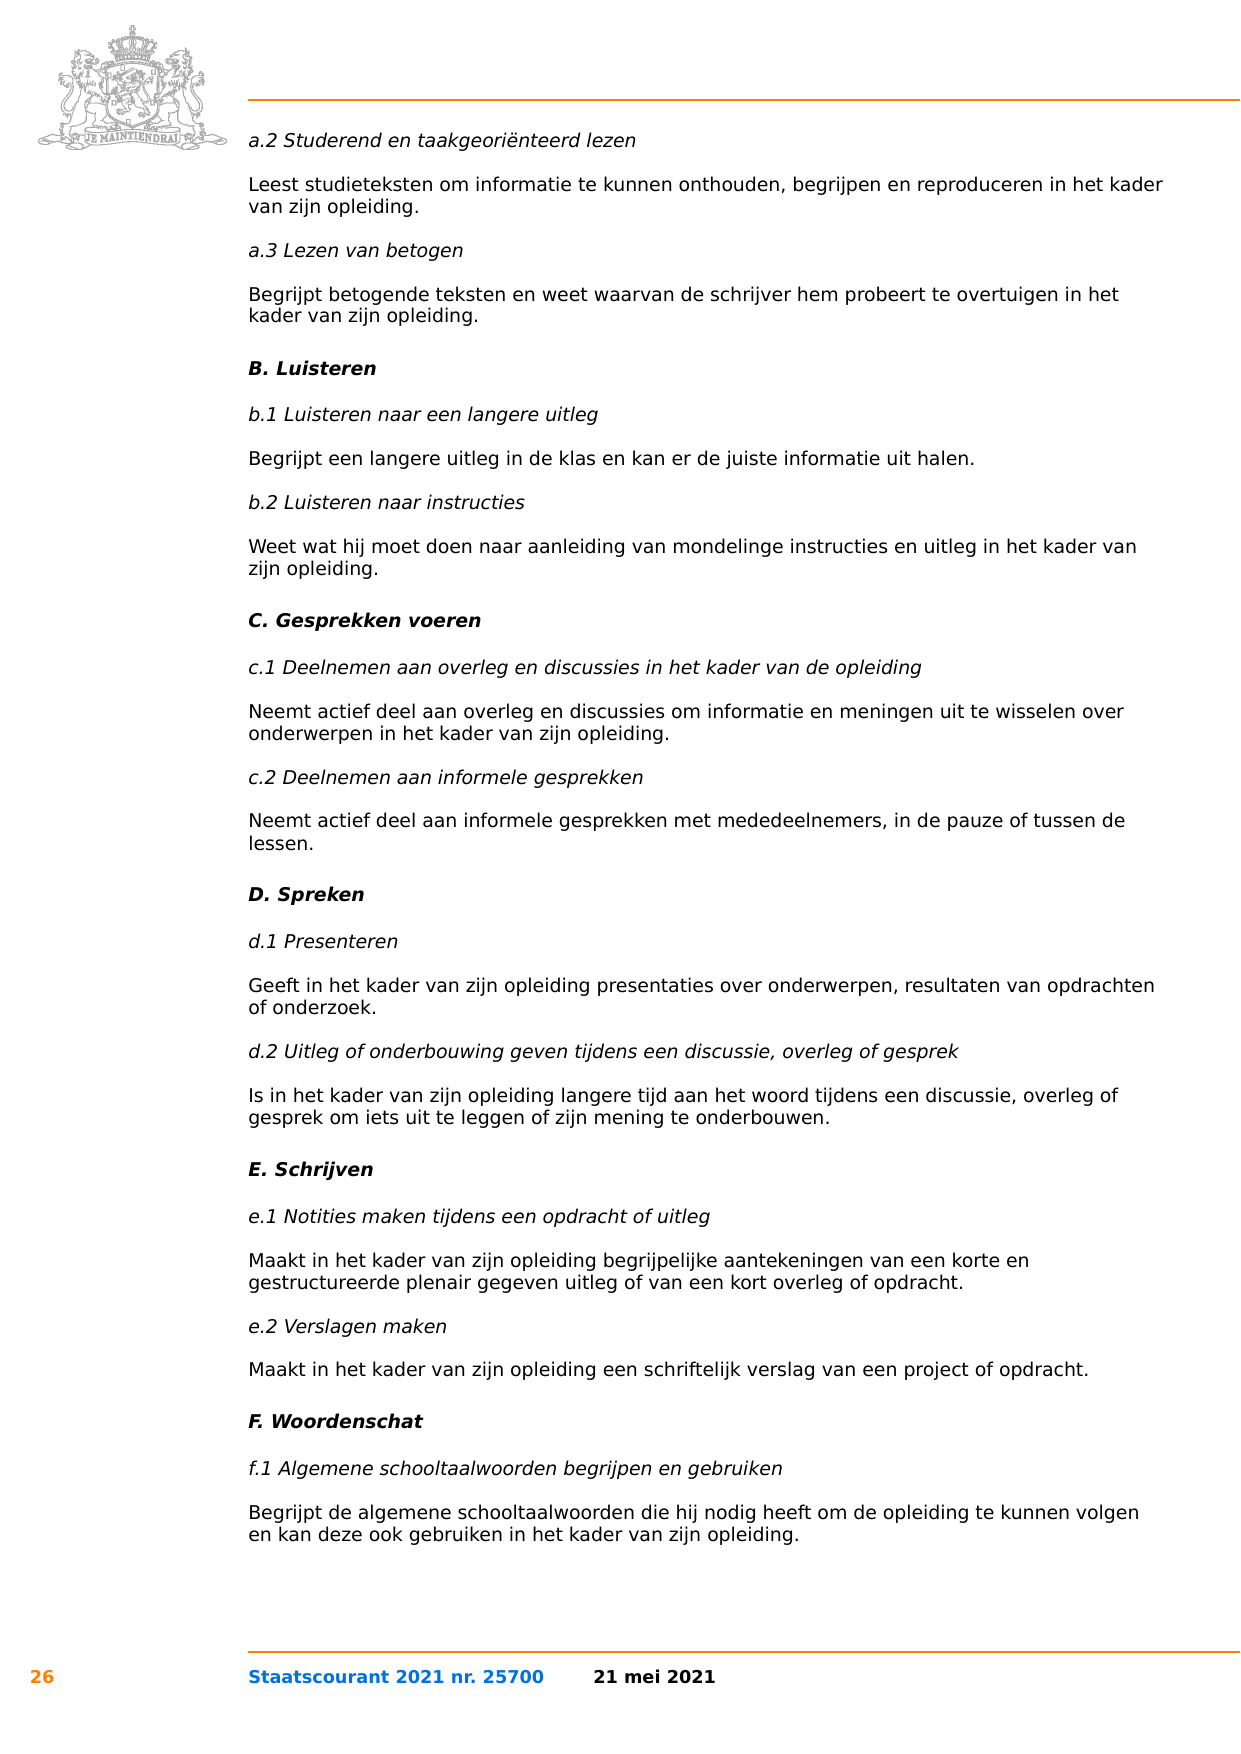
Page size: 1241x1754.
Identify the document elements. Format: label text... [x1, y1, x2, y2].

text Begrijpt betogende teksten en weet waarvan de schrijver hem probeert te overtuigen in het kader van zijn opleiding. [248, 283, 1163, 327]
subtitle e.2 Verslagen maken [248, 1316, 1163, 1337]
subtitle d.1 Presenteren [248, 931, 1163, 953]
text Leest studieteksten om informatie te kunnen onthouden, begrijpen en reproduceren in het kader van zijn opleiding. [248, 174, 1163, 218]
text Begrijpt een langere uitleg in de klas en kan er de juiste informatie uit halen. [248, 448, 1163, 470]
subtitle C. Gesprekken voeren [248, 610, 1163, 632]
text Maakt in het kader van zijn opleiding een schriftelijk verslag van een project of opdracht. [248, 1359, 1163, 1381]
text Geeft in het kader van zijn opleiding presentaties over onderwerpen, resultaten van opdrachten of onderzoek. [248, 975, 1163, 1019]
text Begrijpt de algemene schooltaalwoorden die hij nodig heeft om de opleiding te kunnen volgen en kan deze ook gebruiken in het kader van zijn opleiding. [248, 1502, 1163, 1546]
subtitle B. Luisteren [248, 357, 1163, 379]
subtitle d.2 Uitleg of onderbouwing geven tijdens een discussie, overleg of gesprek [248, 1041, 1163, 1063]
subtitle c.1 Deelnemen aan overleg en discussies in het kader van de opleiding [248, 657, 1163, 679]
subtitle F. Woordenschat [248, 1411, 1163, 1433]
subtitle a.3 Lezen van betogen [248, 239, 1163, 262]
subtitle b.2 Luisteren naar instructies [248, 492, 1163, 514]
text Is in het kader van zijn opleiding langere tijd aan het woord tijdens een discussie, overleg of gesprek om iets uit te leggen of zijn mening te onderbouwen. [248, 1085, 1163, 1129]
subtitle b.1 Luisteren naar een langere uitleg [248, 404, 1163, 426]
subtitle D. Spreken [248, 884, 1163, 906]
subtitle c.2 Deelnemen aan informele gesprekken [248, 767, 1163, 788]
subtitle f.1 Algemene schooltaalwoorden begrijpen en gebruiken [248, 1458, 1163, 1480]
text Neemt actief deel aan overleg en discussies om informatie en meningen uit te wisselen over onderwerpen in het kader van zijn opleiding. [248, 701, 1163, 745]
subtitle a.2 Studerend en taakgeoriënteerd lezen [248, 130, 1163, 152]
subtitle e.1 Notities maken tijdens een opdracht of uitleg [248, 1206, 1163, 1228]
text Neemt actief deel aan informele gesprekken met mededeelnemers, in de pauze of tussen de lessen. [248, 810, 1163, 854]
text Maakt in het kader van zijn opleiding begrijpelijke aantekeningen van een korte en gestructureerde plenair gegeven uitleg of van een kort overleg of opdracht. [248, 1250, 1163, 1294]
picture [38, 25, 227, 150]
text Weet wat hij moet doen naar aanleiding van mondelinge instructies en uitleg in het kader van zijn opleiding. [248, 536, 1163, 580]
subtitle E. Schrijven [248, 1159, 1163, 1181]
